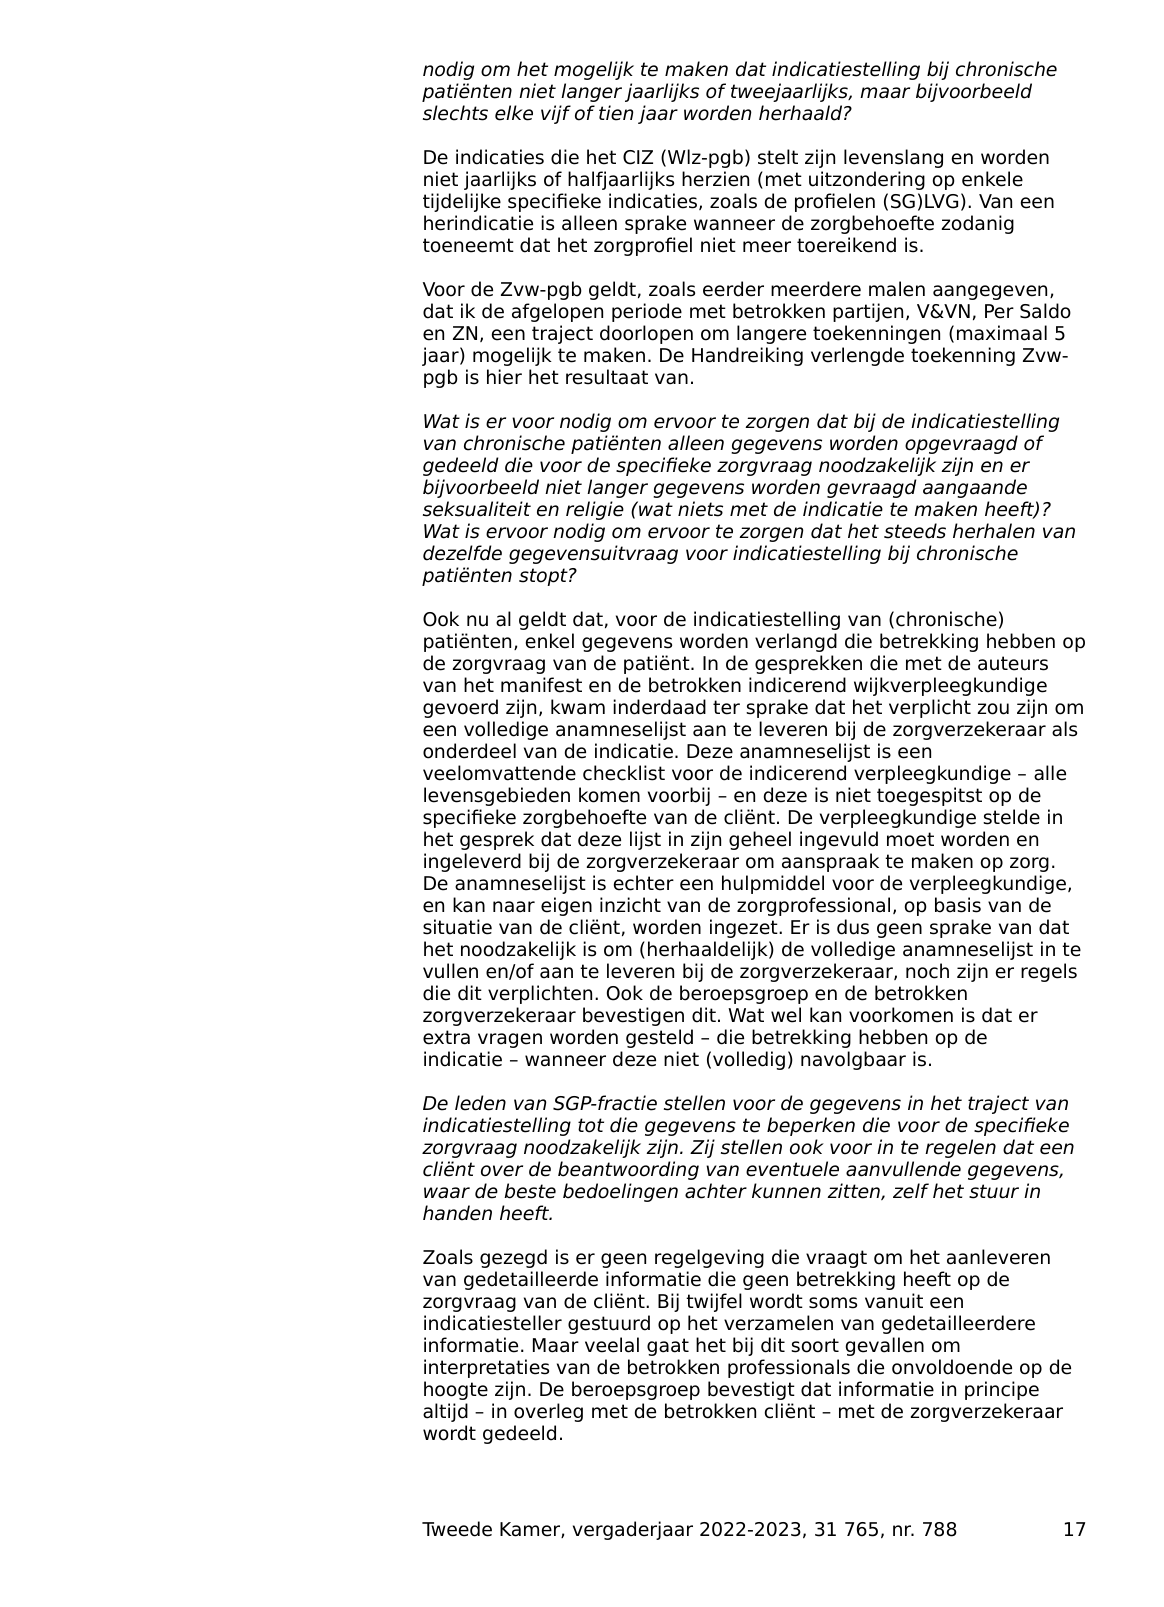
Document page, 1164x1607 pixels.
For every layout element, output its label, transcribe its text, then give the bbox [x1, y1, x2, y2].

text Wat is er voor nodig om ervoor te zorgen dat bij de indicatiestelling van chronische patiënten alleen gegevens worden opgevraagd of gedeeld die voor de specifieke zorgvraag noodzakelijk zijn en er bijvoorbeeld niet langer gegevens worden gevraagd aangaande seksualiteit en religie (wat niets met de indicatie te maken heeft)? Wat is ervoor nodig om ervoor te zorgen dat het steeds herhalen van dezelfde gegevensuitvraag voor indicatiestelling bij chronische patiënten stopt? [422, 411, 1087, 587]
text De leden van SGP-fractie stellen voor de gegevens in het traject van indicatiestelling tot die gegevens te beperken die voor de specifieke zorgvraag noodzakelijk zijn. Zij stellen ook voor in te regelen dat een cliënt over de beantwoording van eventuele aanvullende gegevens, waar de beste bedoelingen achter kunnen zitten, zelf het stuur in handen heeft. [422, 1093, 1087, 1225]
text Ook nu al geldt dat, voor de indicatiestelling van (chronische) patiënten, enkel gegevens worden verlangd die betrekking hebben op de zorgvraag van de patiënt. In de gesprekken die met de auteurs van het manifest en de betrokken indicerend wijkverpleegkundige gevoerd zijn, kwam inderdaad ter sprake dat het verplicht zou zijn om een volledige anamneselijst aan te leveren bij de zorgverzekeraar als onderdeel van de indicatie. Deze anamneselijst is een veelomvattende checklist voor de indicerend verpleegkundige – alle levensgebieden komen voorbij – en deze is niet toegespitst op de specifieke zorgbehoefte van de cliënt. De verpleegkundige stelde in het gesprek dat deze lijst in zijn geheel ingevuld moet worden en ingeleverd bij de zorgverzekeraar om aanspraak te maken op zorg. De anamneselijst is echter een hulpmiddel voor de verpleegkundige, en kan naar eigen inzicht van de zorgprofessional, op basis van de situatie van de cliënt, worden ingezet. Er is dus geen sprake van dat het noodzakelijk is om (herhaaldelijk) de volledige anamneselijst in te vullen en/of aan te leveren bij de zorgverzekeraar, noch zijn er regels die dit verplichten. Ook de beroepsgroep en de betrokken zorgverzekeraar bevestigen dit. Wat wel kan voorkomen is dat er extra vragen worden gesteld – die betrekking hebben op de indicatie – wanneer deze niet (volledig) navolgbaar is. [422, 609, 1087, 1071]
text De indicaties die het CIZ (Wlz-pgb) stelt zijn levenslang en worden niet jaarlijks of halfjaarlijks herzien (met uitzondering op enkele tijdelijke specifieke indicaties, zoals de profielen (SG)LVG). Van een herindicatie is alleen sprake wanneer de zorgbehoefte zodanig toeneemt dat het zorgprofiel niet meer toereikend is. [422, 147, 1087, 257]
text Zoals gezegd is er geen regelgeving die vraagt om het aanleveren van gedetailleerde informatie die geen betrekking heeft op de zorgvraag van de cliënt. Bij twijfel wordt soms vanuit een indicatiesteller gestuurd op het verzamelen van gedetailleerdere informatie. Maar veelal gaat het bij dit soort gevallen om interpretaties van de betrokken professionals die onvoldoende op de hoogte zijn. De beroepsgroep bevestigt dat informatie in principe altijd – in overleg met de betrokken cliënt – met de zorgverzekeraar wordt gedeeld. [422, 1247, 1087, 1445]
text Voor de Zvw-pgb geldt, zoals eerder meerdere malen aangegeven, dat ik de afgelopen periode met betrokken partijen, V&VN, Per Saldo en ZN, een traject doorlopen om langere toekenningen (maximaal 5 jaar) mogelijk te maken. De Handreiking verlengde toekenning Zvw-pgb is hier het resultaat van. [422, 279, 1087, 389]
text nodig om het mogelijk te maken dat indicatiestelling bij chronische patiënten niet langer jaarlijks of tweejaarlijks, maar bijvoorbeeld slechts elke vijf of tien jaar worden herhaald? [422, 59, 1087, 125]
